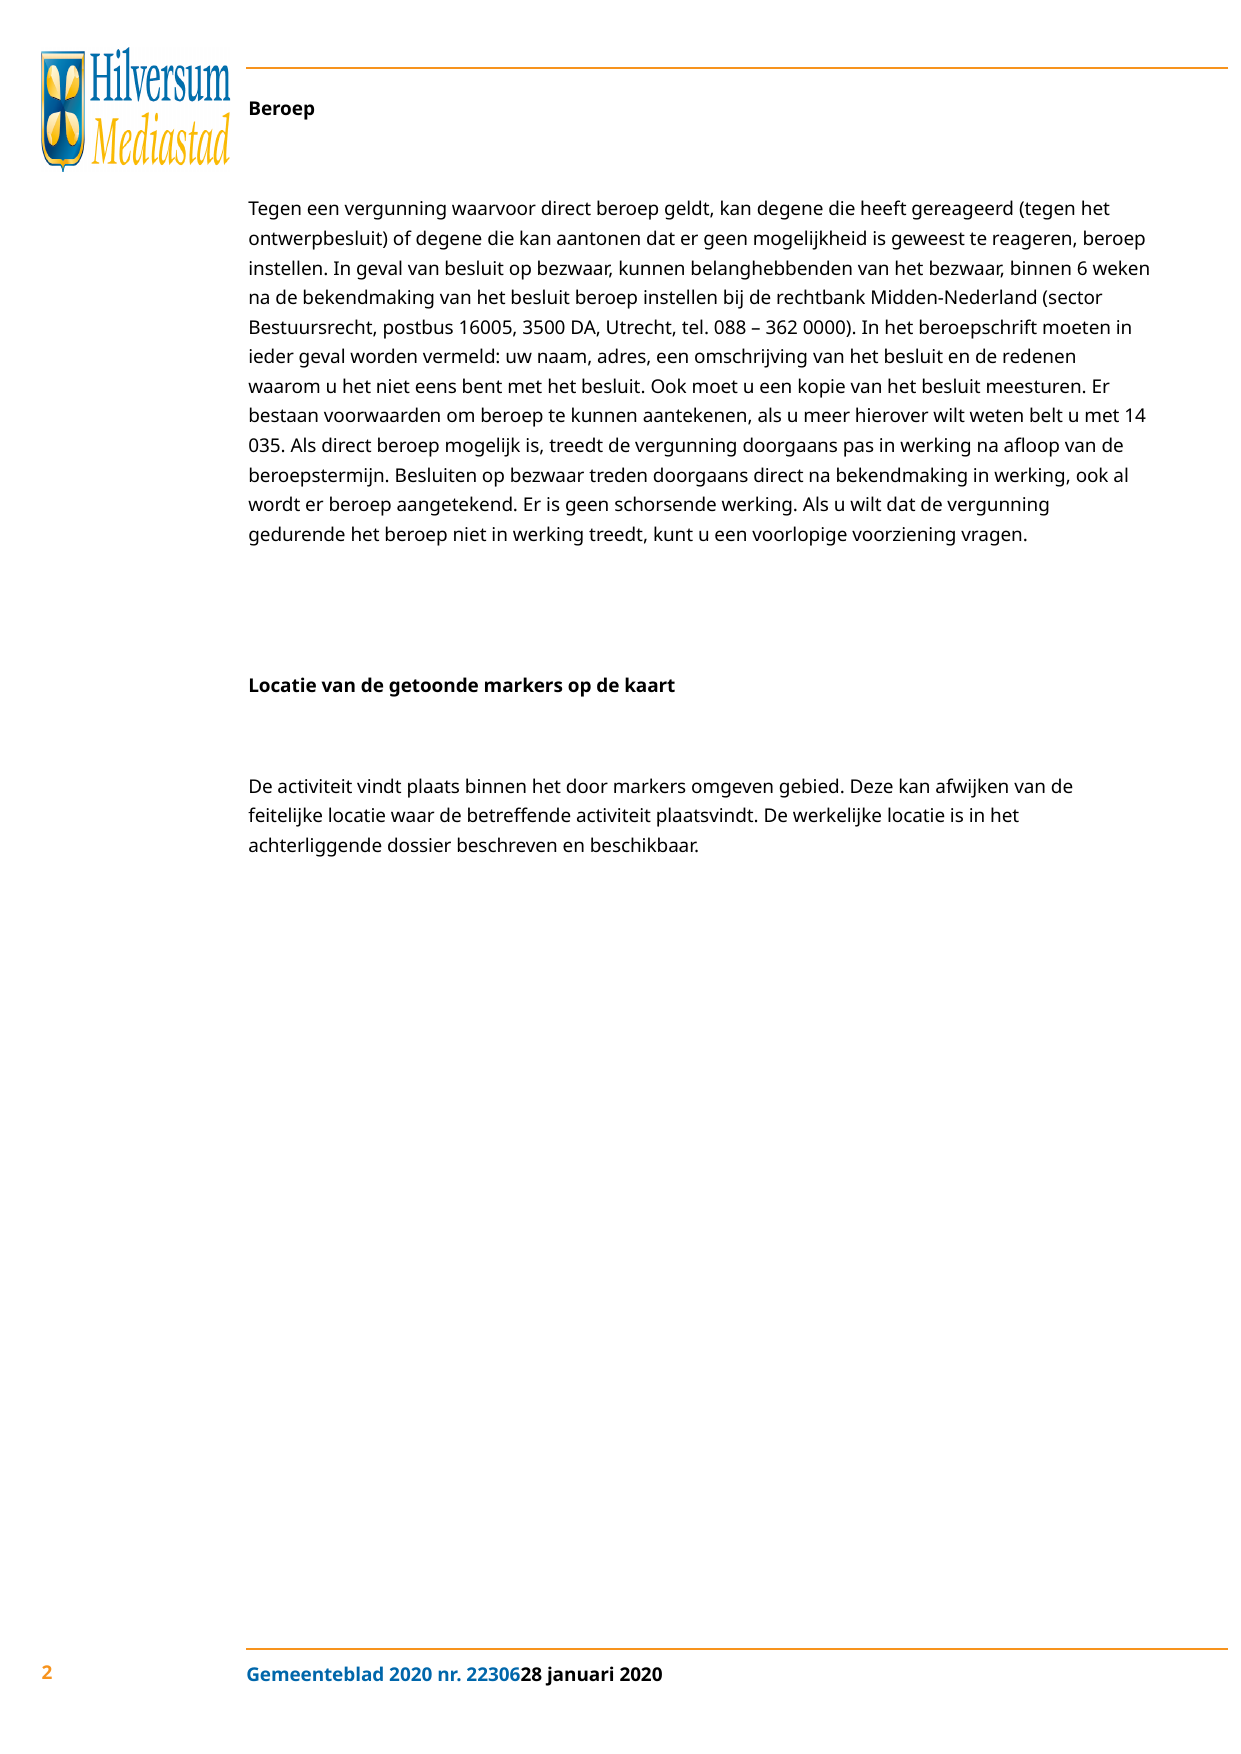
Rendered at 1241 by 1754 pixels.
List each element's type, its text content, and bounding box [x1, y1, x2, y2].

text De activiteit vindt plaats binnen het door markers omgeven gebied. Deze kan afwijken van de feitelijke locatie waar de betreffende activiteit plaatsvindt. De werkelijke locatie is in het achterliggende dossier beschreven en beschikbaar. [248, 773, 1152, 858]
picture [41, 47, 231, 172]
text Tegen een vergunning waarvoor direct beroep geldt, kan degene die heeft gereageerd (tegen het ontwerpbesluit) of degene die kan aantonen dat er geen mogelijkheid is geweest te reageren, beroep instellen. In geval van besluit op bezwaar, kunnen belanghebbenden van het bezwaar, binnen 6 weken na de bekendmaking van het besluit beroep instellen bij de rechtbank Midden-Nederland (sector Bestuursrecht, postbus 16005, 3500 DA, Utrecht, tel. 088 – 362 0000). In het beroepschrift moeten in ieder geval worden vermeld: uw naam, adres, een omschrijving van het besluit en de redenen waarom u het niet eens bent met het besluit. Ook moet u een kopie van het besluit meesturen. Er bestaan voorwaarden om beroep te kunnen aantekenen, als u meer hierover wilt weten belt u met 14 035. Als direct beroep mogelijk is, treedt de vergunning doorgaans pas in werking na afloop van de beroepstermijn. Besluiten op bezwaar treden doorgaans direct na bekendmaking in werking, ook al wordt er beroep aangetekend. Er is geen schorsende werking. Als u wilt dat de vergunning gedurende het beroep niet in werking treedt, kunt u een voorlopige voorziening vragen. [248, 196, 1152, 547]
text Locatie van de getoonde markers op de kaart [248, 672, 1152, 698]
text Beroep [248, 95, 1152, 121]
